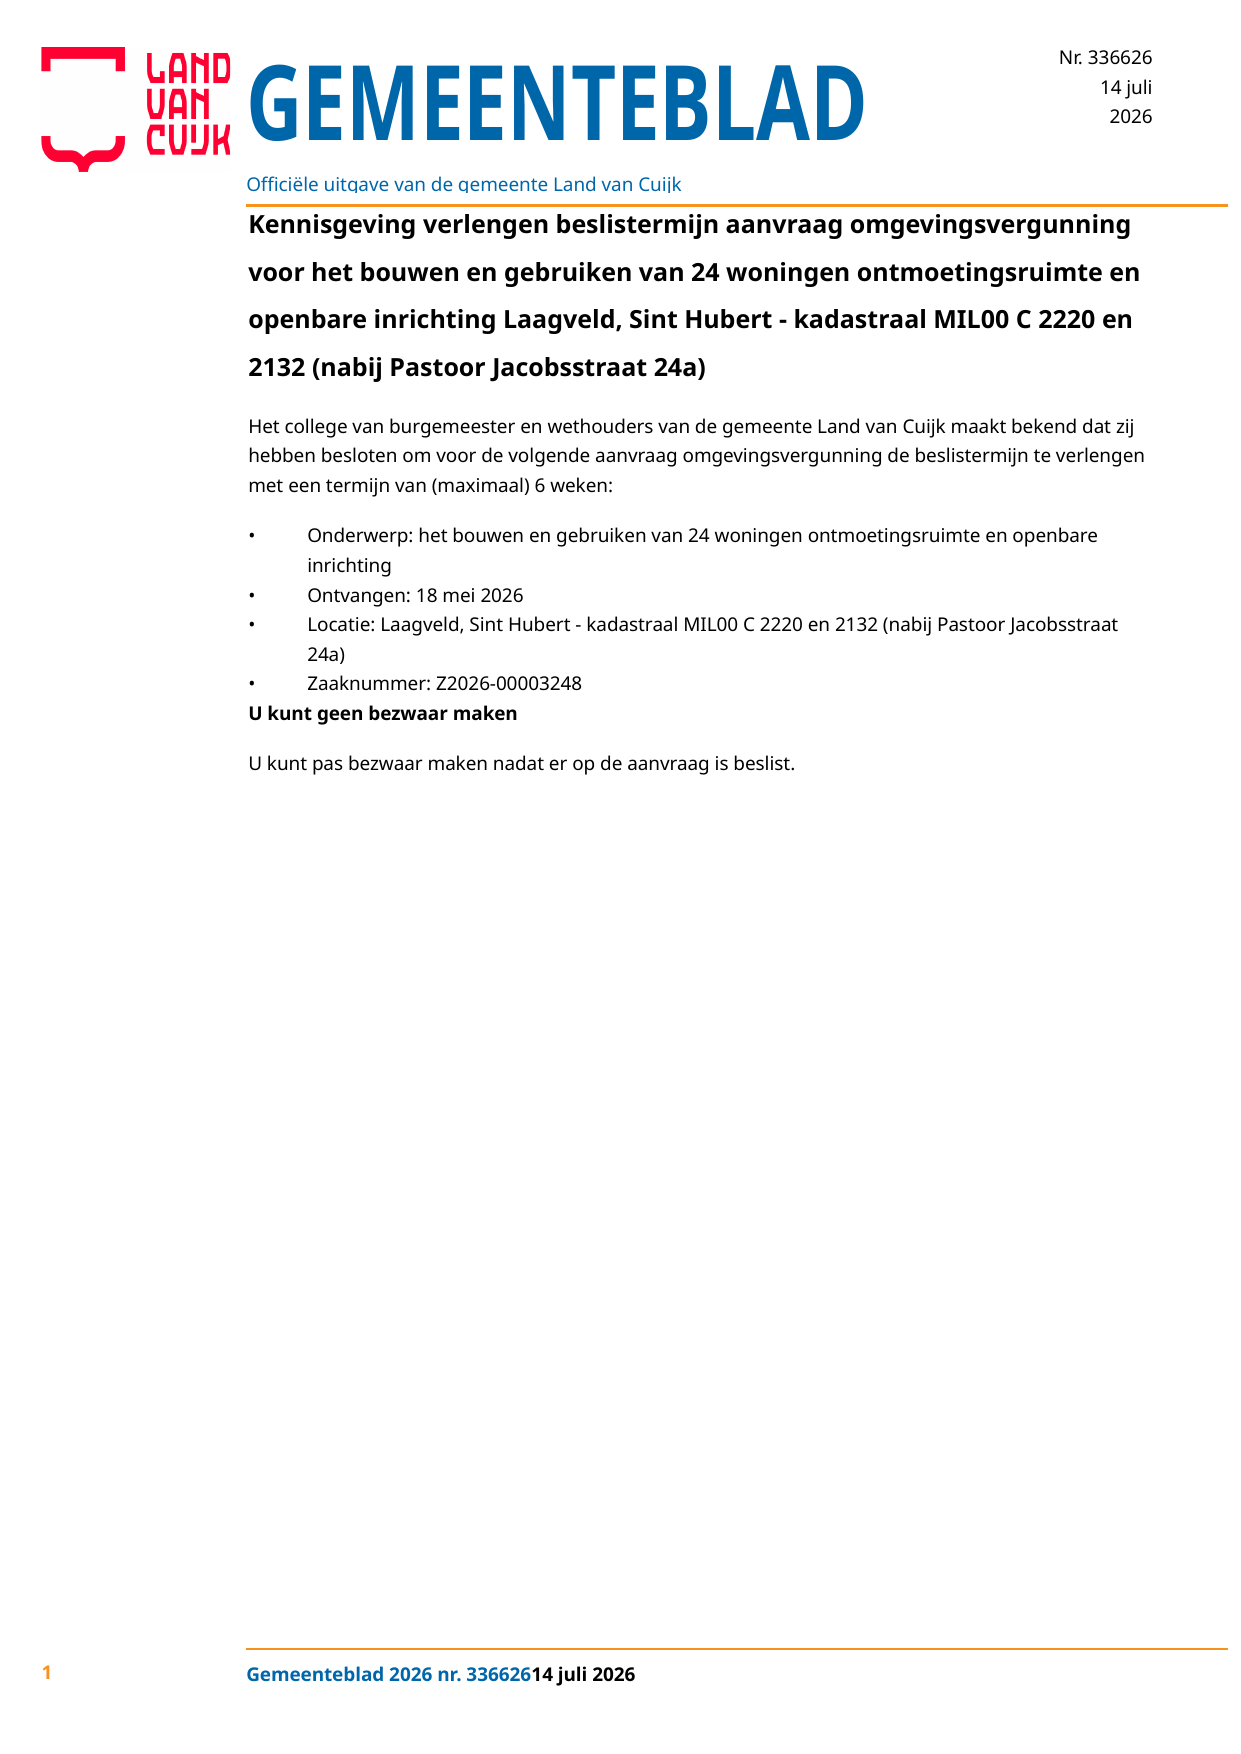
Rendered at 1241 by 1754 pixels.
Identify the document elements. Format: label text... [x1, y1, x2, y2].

text U kunt geen bezwaar maken [248, 700, 1152, 726]
text U kunt pas bezwaar maken nadat er op de aanvraag is beslist. [248, 751, 1152, 776]
list Ontvangen: 18 mei 2026 [248, 582, 1152, 608]
list Locatie: Laagveld, Sint Hubert - kadastraal MIL00 C 2220 en 2132 (nabij Pastoor Jacobsstraat 24a) [248, 611, 1152, 667]
picture [41, 47, 231, 172]
list Onderwerp: het bouwen en gebruiken van 24 woningen ontmoetingsruimte en openbare inrichting [248, 523, 1152, 578]
text Kennisgeving verlengen beslistermijn aanvraag omgevingsvergunning voor het bouwen en gebruiken van 24 woningen ontmoetingsruimte en openbare inrichting Laagveld, Sint Hubert - kadastraal MIL00 C 2220 en 2132 (nabij Pastoor Jacobsstraat 24a) [248, 207, 1152, 384]
list Zaaknummer: Z2026-00003248 [248, 671, 1152, 696]
text Het college van burgemeester en wethouders van de gemeente Land van Cuijk maakt bekend dat zij hebben besloten om voor de volgende aanvraag omgevingsvergunning de beslistermijn te verlengen met een termijn van (maximaal) 6 weken: [248, 413, 1152, 498]
